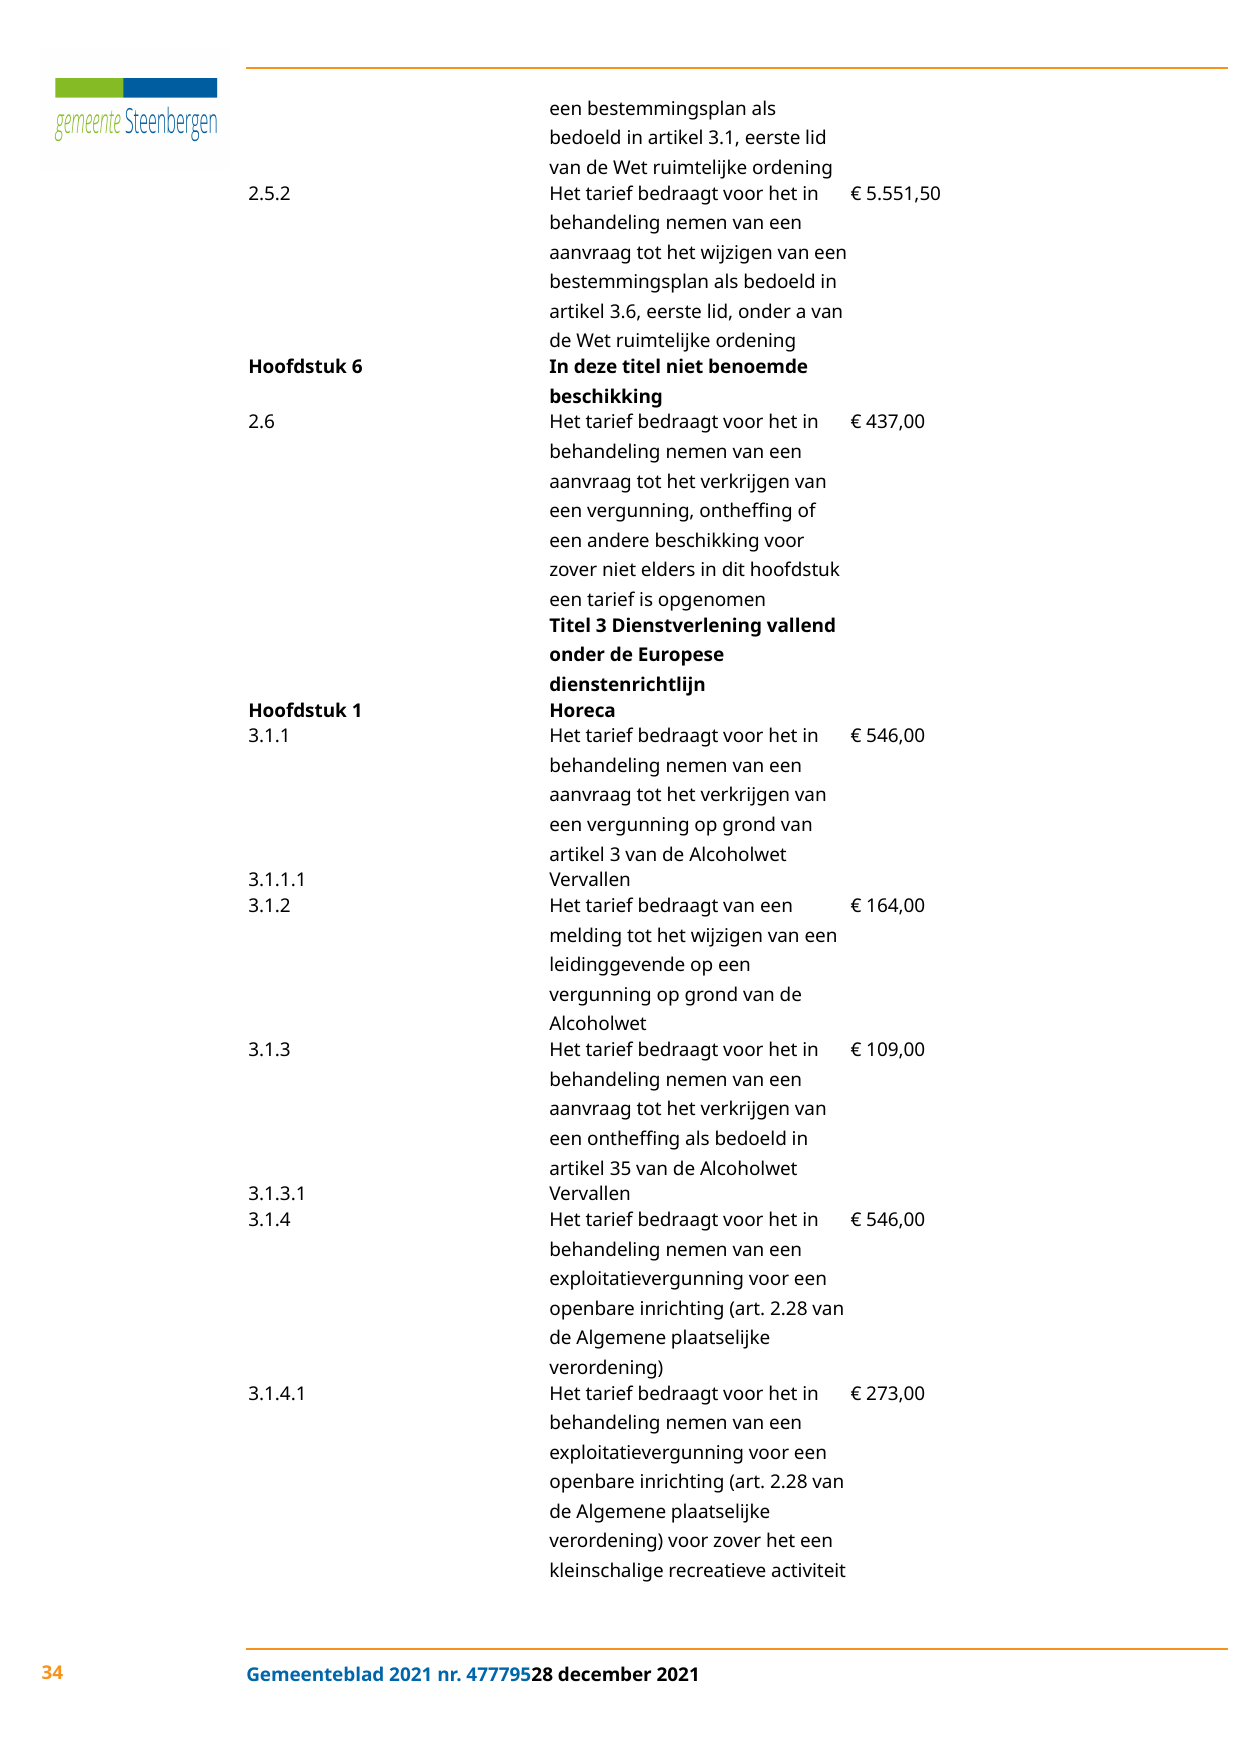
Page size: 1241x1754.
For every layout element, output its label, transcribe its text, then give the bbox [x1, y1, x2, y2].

table_cell € 546,00 [850, 1206, 1152, 1380]
table_cell [850, 697, 1152, 722]
table_cell [850, 612, 1152, 697]
table_cell [850, 95, 1152, 180]
table_cell 3.1.3.1 [248, 1180, 549, 1206]
table_cell 3.1.2 [248, 892, 549, 1036]
table_cell Het tarief bedraagt voor het in behandeling nemen van een aanvraag tot het verkrijgen van een vergunning op grond van artikel 3 van de Alcoholwet [549, 723, 850, 867]
table_cell Het tarief bedraagt voor het in behandeling nemen van een exploitatievergunning voor een openbare inrichting (art. 2.28 van de Algemene plaatselijke verordening) [549, 1206, 850, 1380]
table_cell € 164,00 [850, 892, 1152, 1036]
table_cell 3.1.3 [248, 1036, 549, 1180]
table_cell Het tarief bedraagt voor het in behandeling nemen van een aanvraag tot het verkrijgen van een vergunning, ontheffing of een andere beschikking voor zover niet elders in dit hoofdstuk een tarief is opgenomen [549, 409, 850, 612]
table_cell € 437,00 [850, 409, 1152, 612]
table_cell Hoofdstuk 1 [248, 697, 549, 722]
table_cell Hoofdstuk 6 [248, 353, 549, 409]
table_cell € 546,00 [850, 723, 1152, 867]
table_cell Vervallen [549, 867, 850, 892]
table_cell Vervallen [549, 1180, 850, 1206]
table_cell Het tarief bedraagt van een melding tot het wijzigen van een leidinggevende op een vergunning op grond van de Alcoholwet [549, 892, 850, 1036]
table_cell 3.1.1 [248, 723, 549, 867]
picture [41, 47, 231, 172]
table_cell 2.5.2 [248, 180, 549, 353]
table_cell Het tarief bedraagt voor het in behandeling nemen van een aanvraag tot het wijzigen van een bestemmingsplan als bedoeld in artikel 3.6, eerste lid, onder a van de Wet ruimtelijke ordening [549, 180, 850, 353]
table_cell € 273,00 [850, 1380, 1152, 1583]
table_cell 3.1.4 [248, 1206, 549, 1380]
table_cell Titel 3 Dienstverlening vallend onder de Europese dienstenrichtlijn [549, 612, 850, 697]
table_cell [248, 95, 549, 180]
table_cell [248, 612, 549, 697]
table_cell [850, 1180, 1152, 1206]
table_cell 2.6 [248, 409, 549, 612]
table_cell In deze titel niet benoemde beschikking [549, 353, 850, 409]
table_cell 3.1.4.1 [248, 1380, 549, 1583]
table_cell [850, 353, 1152, 409]
table_cell € 109,00 [850, 1036, 1152, 1180]
table_cell € 5.551,50 [850, 180, 1152, 353]
table_cell Het tarief bedraagt voor het in behandeling nemen van een aanvraag tot het verkrijgen van een ontheffing als bedoeld in artikel 35 van de Alcoholwet [549, 1036, 850, 1180]
table_cell 3.1.1.1 [248, 867, 549, 892]
table_cell een bestemmingsplan als bedoeld in artikel 3.1, eerste lid van de Wet ruimtelijke ordening [549, 95, 850, 180]
table_cell Horeca [549, 697, 850, 722]
table_cell Het tarief bedraagt voor het in behandeling nemen van een exploitatievergunning voor een openbare inrichting (art. 2.28 van de Algemene plaatselijke verordening) voor zover het een kleinschalige recreatieve activiteit [549, 1380, 850, 1583]
table_cell [850, 867, 1152, 892]
